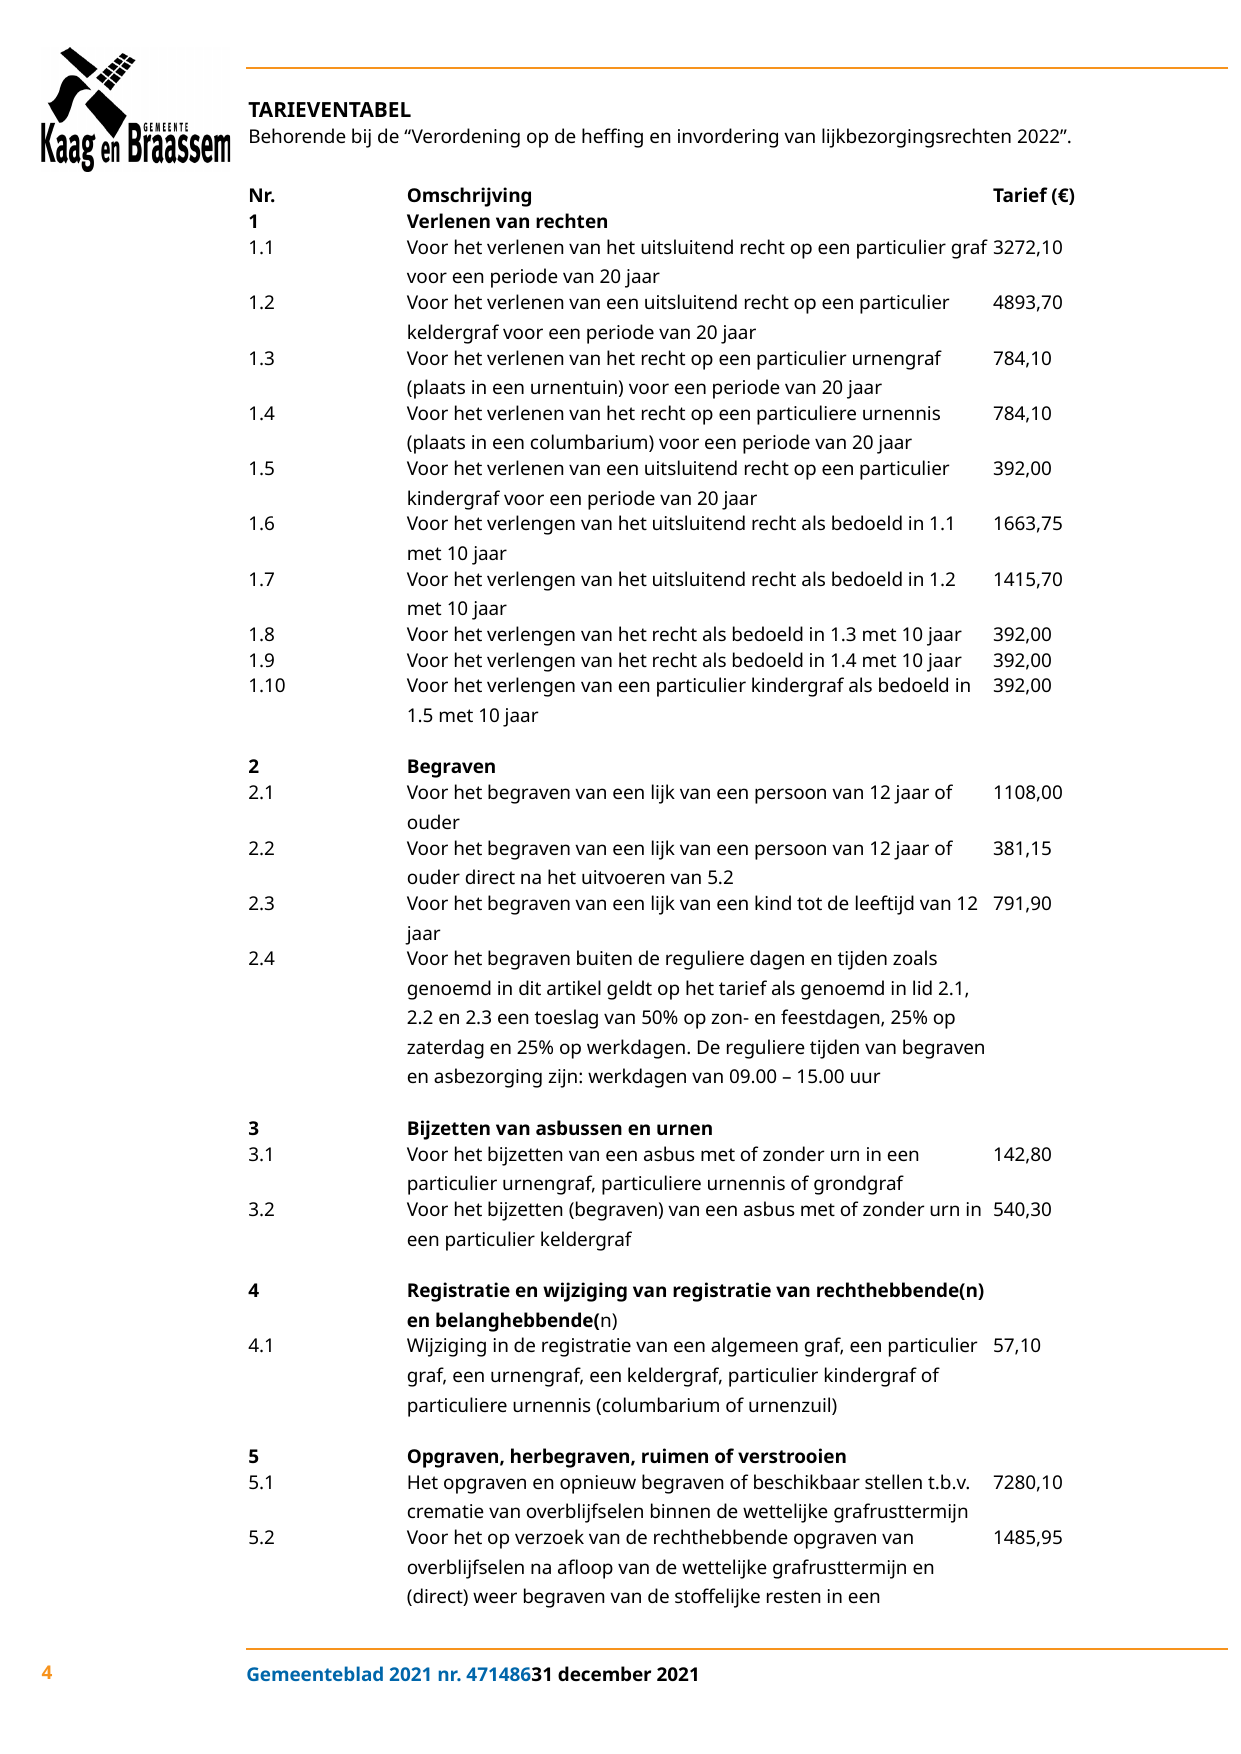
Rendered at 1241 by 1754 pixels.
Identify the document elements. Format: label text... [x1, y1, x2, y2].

table_cell 57,10 [993, 1333, 1152, 1417]
table_cell Voor het verlengen van het recht als bedoeld in 1.3 met 10 jaar [407, 621, 993, 647]
table_cell Voor het begraven van een lijk van een persoon van 12 jaar of ouder direct na het uitvoeren van 5.2 [407, 835, 993, 890]
table_cell [993, 1443, 1152, 1469]
table_cell 1.2 [248, 289, 407, 345]
table_cell [407, 728, 993, 754]
table_cell 2 [248, 754, 407, 779]
table_cell 3 [248, 1115, 407, 1141]
table_cell Wijziging in de registratie van een algemeen graf, een particulier graf, een urnengraf, een keldergraf, particulier kindergraf of particuliere urnennis (columbarium of urnenzuil) [407, 1333, 993, 1417]
table_cell Voor het verlenen van het recht op een particulier urnengraf (plaats in een urnentuin) voor een periode van 20 jaar [407, 345, 993, 400]
table_cell Voor het op verzoek van de rechthebbende opgraven van overblijfselen na afloop van de wettelijke grafrusttermijn en (direct) weer begraven van de stoffelijke resten in een [407, 1524, 993, 1609]
table_header Tarief (€) [993, 183, 1152, 208]
table_cell Voor het verlenen van het uitsluitend recht op een particulier graf voor een periode van 20 jaar [407, 234, 993, 289]
table_cell Voor het begraven van een lijk van een kind tot de leeftijd van 12 jaar [407, 890, 993, 945]
table_cell 4893,70 [993, 289, 1152, 345]
table_cell 1.7 [248, 566, 407, 621]
table_cell 2.3 [248, 890, 407, 945]
table_cell 1.6 [248, 511, 407, 566]
table_cell 540,30 [993, 1196, 1152, 1252]
table_cell Voor het verlenen van een uitsluitend recht op een particulier keldergraf voor een periode van 20 jaar [407, 289, 993, 345]
table_cell 1663,75 [993, 511, 1152, 566]
table_cell 5 [248, 1443, 407, 1469]
text TARIEVENTABEL [248, 95, 1152, 123]
table_cell [407, 1418, 993, 1443]
table_cell 2.4 [248, 945, 407, 1089]
table_cell Registratie en wijziging van registratie van rechthebbende(n) en belanghebbende(n) [407, 1277, 993, 1333]
table_cell 3.1 [248, 1141, 407, 1196]
table_cell 1.8 [248, 621, 407, 647]
picture [41, 47, 231, 172]
table_cell [248, 1090, 407, 1115]
table_cell 2.2 [248, 835, 407, 890]
table_cell Het opgraven en opnieuw begraven of beschikbaar stellen t.b.v. crematie van overblijfselen binnen de wettelijke grafrusttermijn [407, 1469, 993, 1524]
table_cell 1.4 [248, 400, 407, 455]
table_cell 1.10 [248, 673, 407, 728]
table_cell 4.1 [248, 1333, 407, 1417]
table_cell Voor het begraven buiten de reguliere dagen en tijden zoals genoemd in dit artikel geldt op het tarief als genoemd in lid 2.1, 2.2 en 2.3 een toeslag van 50% op zon- en feestdagen, 25% op zaterdag en 25% op werkdagen. De reguliere tijden van begraven en asbezorging zijn: werkdagen van 09.00 – 15.00 uur [407, 945, 993, 1089]
table_cell 1485,95 [993, 1524, 1152, 1609]
table_cell 392,00 [993, 647, 1152, 673]
table_cell [993, 945, 1152, 1089]
table_cell Voor het verlengen van het uitsluitend recht als bedoeld in 1.2 met 10 jaar [407, 566, 993, 621]
table_cell [993, 728, 1152, 754]
table_cell Begraven [407, 754, 993, 779]
table_cell [993, 208, 1152, 234]
table_header Nr. [248, 183, 407, 208]
table_cell 392,00 [993, 621, 1152, 647]
table_cell [993, 1252, 1152, 1277]
table_cell [248, 728, 407, 754]
table_cell [993, 1418, 1152, 1443]
table_cell 1.1 [248, 234, 407, 289]
table_cell 142,80 [993, 1141, 1152, 1196]
table_cell [407, 1090, 993, 1115]
table_cell Verlenen van rechten [407, 208, 993, 234]
text Behorende bij de “Verordening op de heffing en invordering van lijkbezorgingsrechten 2022”. [248, 123, 1152, 149]
table_cell 1 [248, 208, 407, 234]
table_cell 1415,70 [993, 566, 1152, 621]
table_cell [248, 1252, 407, 1277]
table_cell 381,15 [993, 835, 1152, 890]
table_cell Bijzetten van asbussen en urnen [407, 1115, 993, 1141]
table_cell 392,00 [993, 673, 1152, 728]
table_cell Voor het verlengen van het uitsluitend recht als bedoeld in 1.1 met 10 jaar [407, 511, 993, 566]
table_cell 791,90 [993, 890, 1152, 945]
table_cell [993, 1115, 1152, 1141]
table_cell 7280,10 [993, 1469, 1152, 1524]
table_cell [993, 1277, 1152, 1333]
table_cell Voor het verlenen van het recht op een particuliere urnennis (plaats in een columbarium) voor een periode van 20 jaar [407, 400, 993, 455]
table_cell [248, 1418, 407, 1443]
table_cell 4 [248, 1277, 407, 1333]
table_cell 784,10 [993, 345, 1152, 400]
table_cell Opgraven, herbegraven, ruimen of verstrooien [407, 1443, 993, 1469]
table_cell 2.1 [248, 780, 407, 835]
table_cell 1.5 [248, 455, 407, 511]
table_cell 3.2 [248, 1196, 407, 1252]
table_cell 5.1 [248, 1469, 407, 1524]
table_cell Voor het bijzetten van een asbus met of zonder urn in een particulier urnengraf, particuliere urnennis of grondgraf [407, 1141, 993, 1196]
table_cell [407, 1252, 993, 1277]
table_cell 1108,00 [993, 780, 1152, 835]
table_cell [993, 1090, 1152, 1115]
table_cell 1.9 [248, 647, 407, 673]
table_cell 1.3 [248, 345, 407, 400]
table_cell Voor het bijzetten (begraven) van een asbus met of zonder urn in een particulier keldergraf [407, 1196, 993, 1252]
table_cell 392,00 [993, 455, 1152, 511]
table_cell Voor het verlengen van het recht als bedoeld in 1.4 met 10 jaar [407, 647, 993, 673]
table_cell Voor het verlengen van een particulier kindergraf als bedoeld in 1.5 met 10 jaar [407, 673, 993, 728]
table_header Omschrijving [407, 183, 993, 208]
table_cell 784,10 [993, 400, 1152, 455]
table_cell Voor het verlenen van een uitsluitend recht op een particulier kindergraf voor een periode van 20 jaar [407, 455, 993, 511]
table_cell 3272,10 [993, 234, 1152, 289]
table_cell [993, 754, 1152, 779]
table_cell 5.2 [248, 1524, 407, 1609]
table_cell Voor het begraven van een lijk van een persoon van 12 jaar of ouder [407, 780, 993, 835]
